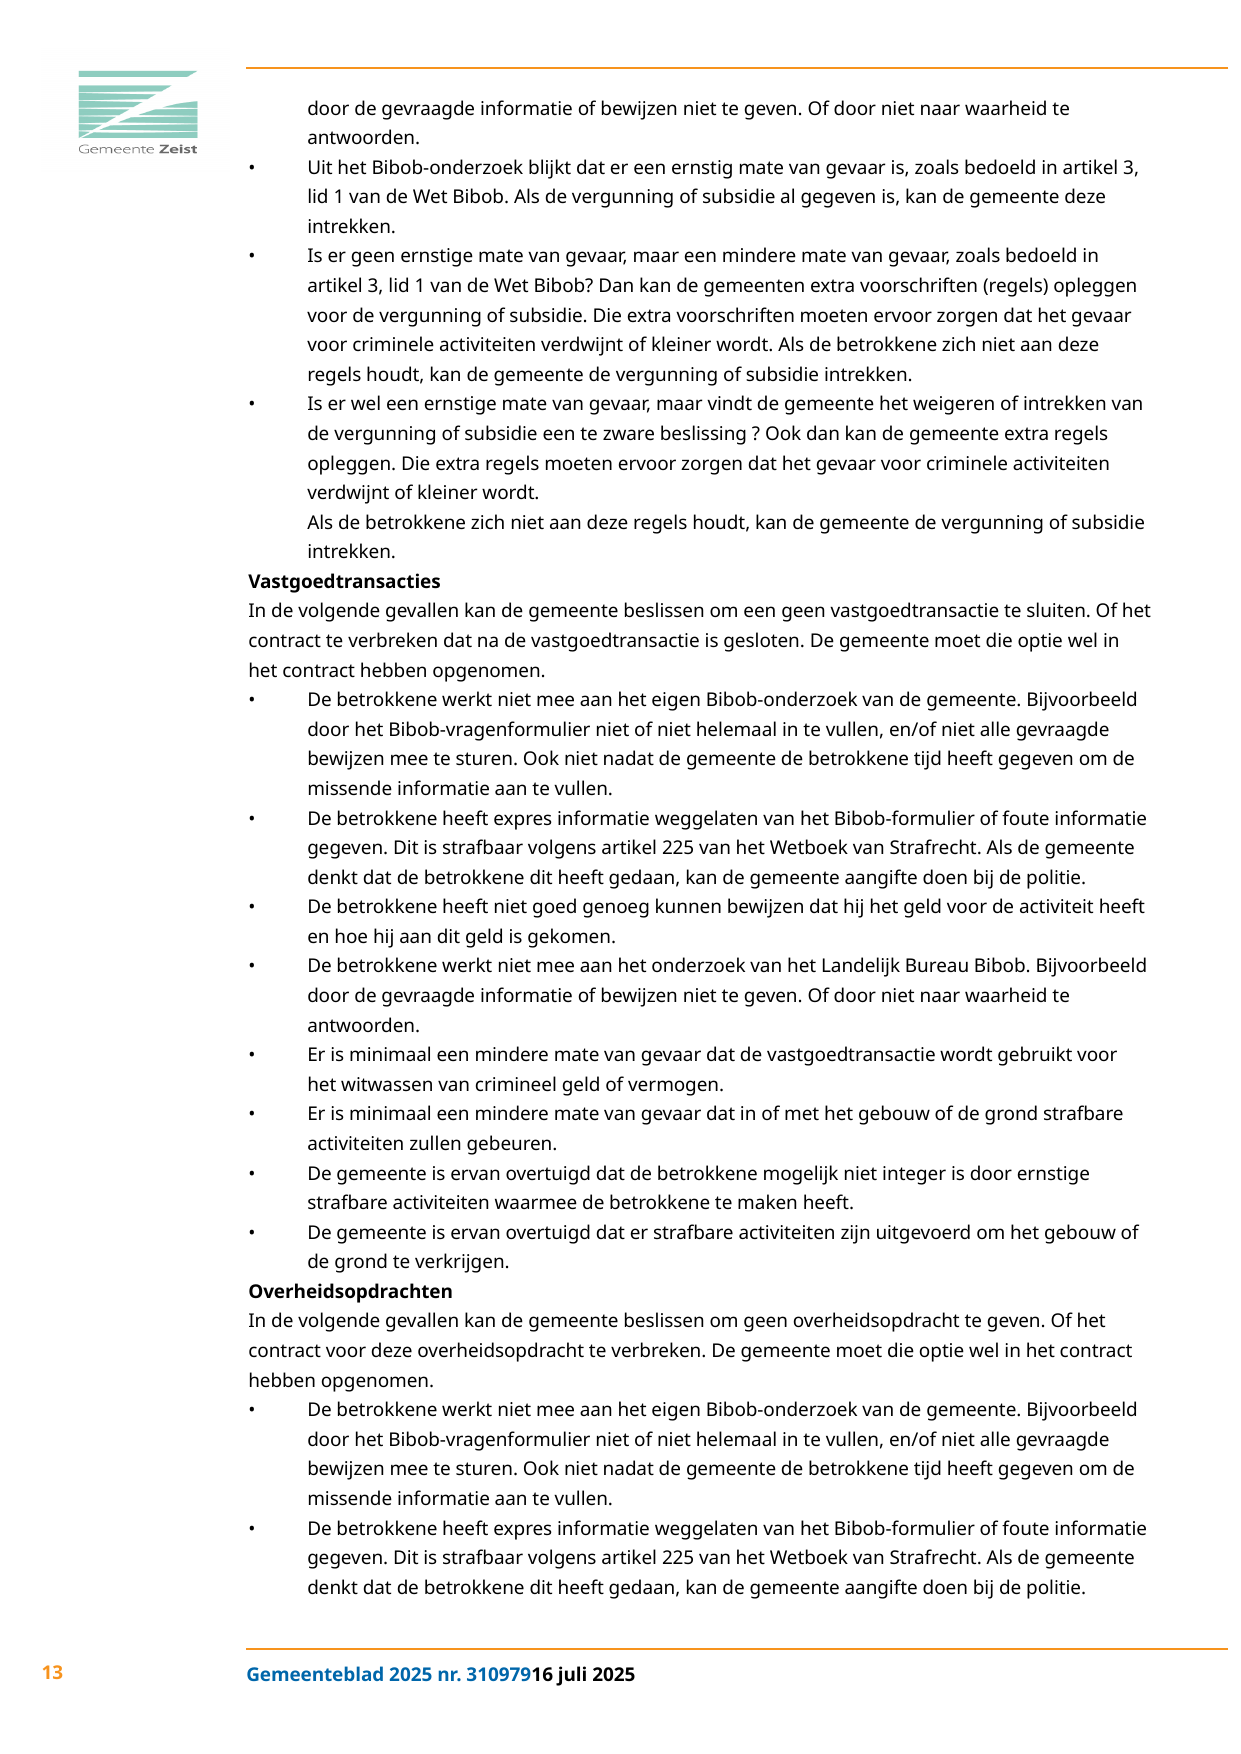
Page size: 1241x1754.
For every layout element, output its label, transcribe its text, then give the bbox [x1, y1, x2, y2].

text Overheidsopdrachten [248, 1278, 1152, 1304]
list De gemeente is ervan overtuigd dat de betrokkene mogelijk niet integer is door ernstige strafbare activiteiten waarmee de betrokkene te maken heeft. [248, 1160, 1152, 1215]
text In de volgende gevallen kan de gemeente beslissen om een geen vastgoedtransactie te sluiten. Of het contract te verbreken dat na de vastgoedtransactie is gesloten. De gemeente moet die optie wel in het contract hebben opgenomen. [248, 598, 1152, 683]
list De betrokkene werkt niet mee aan het eigen Bibob-onderzoek van de gemeente. Bijvoorbeeld door het Bibob-vragenformulier niet of niet helemaal in te vullen, en/of niet alle gevraagde bewijzen mee te sturen. Ook niet nadat de gemeente de betrokkene tijd heeft gegeven om de missende informatie aan te vullen. [248, 1396, 1152, 1511]
list Is er geen ernstige mate van gevaar, maar een mindere mate van gevaar, zoals bedoeld in artikel 3, lid 1 van de Wet Bibob? Dan kan de gemeenten extra voorschriften (regels) opleggen voor de vergunning of subsidie. Die extra voorschriften moeten ervoor zorgen dat het gevaar voor criminele activiteiten verdwijnt of kleiner wordt. Als de betrokkene zich niet aan deze regels houdt, kan de gemeente de vergunning of subsidie intrekken. [248, 243, 1152, 387]
list door de gevraagde informatie of bewijzen niet te geven. Of door niet naar waarheid te antwoorden. [248, 95, 1152, 150]
list Er is minimaal een mindere mate van gevaar dat in of met het gebouw of de grond strafbare activiteiten zullen gebeuren. [248, 1101, 1152, 1156]
list De gemeente is ervan overtuigd dat er strafbare activiteiten zijn uitgevoerd om het gebouw of de grond te verkrijgen. [248, 1219, 1152, 1274]
list Als de betrokkene zich niet aan deze regels houdt, kan de gemeente de vergunning of subsidie intrekken. [248, 509, 1152, 564]
list De betrokkene heeft niet goed genoeg kunnen bewijzen dat hij het geld voor de activiteit heeft en hoe hij aan dit geld is gekomen. [248, 893, 1152, 949]
list De betrokkene heeft expres informatie weggelaten van het Bibob-formulier of foute informatie gegeven. Dit is strafbaar volgens artikel 225 van het Wetboek van Strafrecht. Als de gemeente denkt dat de betrokkene dit heeft gedaan, kan de gemeente aangifte doen bij de politie. [248, 1515, 1152, 1600]
picture [41, 47, 231, 172]
text Vastgoedtransacties [248, 568, 1152, 594]
list De betrokkene werkt niet mee aan het eigen Bibob-onderzoek van de gemeente. Bijvoorbeeld door het Bibob-vragenformulier niet of niet helemaal in te vullen, en/of niet alle gevraagde bewijzen mee te sturen. Ook niet nadat de gemeente de betrokkene tijd heeft gegeven om de missende informatie aan te vullen. [248, 686, 1152, 801]
text In de volgende gevallen kan de gemeente beslissen om geen overheidsopdracht te geven. Of het contract voor deze overheidsopdracht te verbreken. De gemeente moet die optie wel in het contract hebben opgenomen. [248, 1308, 1152, 1393]
list De betrokkene heeft expres informatie weggelaten van het Bibob-formulier of foute informatie gegeven. Dit is strafbaar volgens artikel 225 van het Wetboek van Strafrecht. Als de gemeente denkt dat de betrokkene dit heeft gedaan, kan de gemeente aangifte doen bij de politie. [248, 805, 1152, 890]
list Uit het Bibob-onderzoek blijkt dat er een ernstig mate van gevaar is, zoals bedoeld in artikel 3, lid 1 van de Wet Bibob. Als de vergunning of subsidie al gegeven is, kan de gemeente deze intrekken. [248, 154, 1152, 239]
list Er is minimaal een mindere mate van gevaar dat de vastgoedtransactie wordt gebruikt voor het witwassen van crimineel geld of vermogen. [248, 1041, 1152, 1097]
list De betrokkene werkt niet mee aan het onderzoek van het Landelijk Bureau Bibob. Bijvoorbeeld door de gevraagde informatie of bewijzen niet te geven. Of door niet naar waarheid te antwoorden. [248, 953, 1152, 1038]
list Is er wel een ernstige mate van gevaar, maar vindt de gemeente het weigeren of intrekken van de vergunning of subsidie een te zware beslissing ? Ook dan kan de gemeente extra regels opleggen. Die extra regels moeten ervoor zorgen dat het gevaar voor criminele activiteiten verdwijnt of kleiner wordt. [248, 391, 1152, 505]
